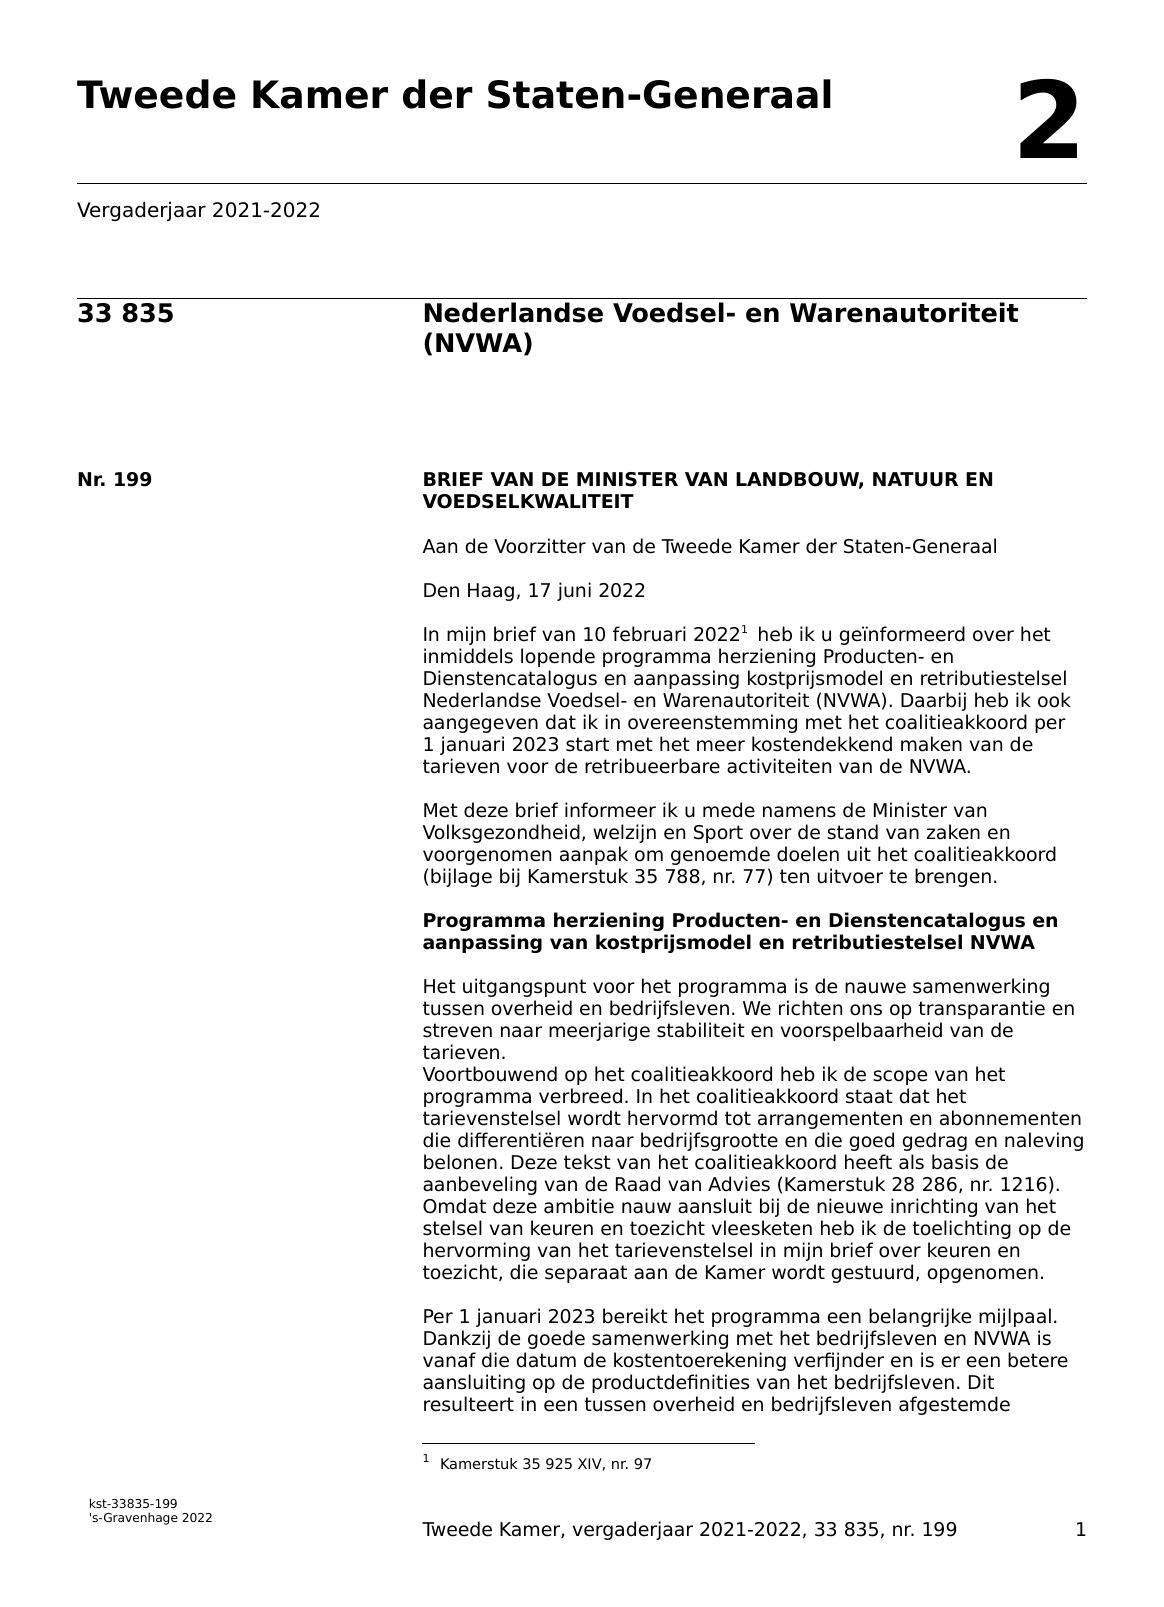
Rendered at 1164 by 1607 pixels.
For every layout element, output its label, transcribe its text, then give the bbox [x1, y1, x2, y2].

subtitle Programma herziening Producten- en Dienstencatalogus en aanpassing van kostprijsmodel en retributiestelsel NVWA [422, 910, 1087, 954]
subtitle Nr. 199 BRIEF VAN DE MINISTER VAN LANDBOUW, NATUUR EN VOEDSELKWALITEIT [77, 469, 1087, 513]
text Per 1 januari 2023 bereikt het programma een belangrijke mijlpaal. Dankzij de goede samenwerking met het bedrijfsleven en NVWA is vanaf die datum de kostentoerekening verfijnder en is er een betere aansluiting op de productdefinities van het bedrijfsleven. Dit resulteert in een tussen overheid en bedrijfsleven afgestemde [422, 1306, 1087, 1416]
text Aan de Voorzitter van de Tweede Kamer der Staten-Generaal [422, 536, 1087, 557]
text Met deze brief informeer ik u mede namens de Minister van Volksgezondheid, welzijn en Sport over de stand van zaken en voorgenomen aanpak om genoemde doelen uit het coalitieakkoord (bijlage bij Kamerstuk 35 788, nr. 77) ten uitvoer te brengen. [422, 800, 1087, 888]
text 's-Gravenhage 2022 [88, 1511, 323, 1525]
text Voortbouwend op het coalitieakkoord heb ik de scope van het programma verbreed. In het coalitieakkoord staat dat het tarievenstelsel wordt hervormd tot arrangementen en abonnementen die differentiëren naar bedrijfsgrootte en die goed gedrag en naleving belonen. Deze tekst van het coalitieakkoord heeft als basis de aanbeveling van de Raad van Advies (Kamerstuk 28 286, nr. 1216). Omdat deze ambitie nauw aansluit bij de nieuwe inrichting van het stelsel van keuren en toezicht vleesketen heb ik de toelichting op de hervorming van het tarievenstelsel in mijn brief over keuren en toezicht, die separaat aan de Kamer wordt gestuurd, opgenomen. [422, 1064, 1087, 1284]
table_cell Vergaderjaar 2021-2022 [77, 184, 1087, 298]
table_header Tweede Kamer der Staten-Generaal [77, 59, 886, 183]
text Het uitgangspunt voor het programma is de nauwe samenwerking tussen overheid en bedrijfsleven. We richten ons op transparantie en streven naar meerjarige stabiliteit en voorspelbaarheid van de tarieven. [422, 976, 1087, 1064]
table_header 2 [886, 59, 1087, 183]
subtitle 33 835 Nederlandse Voedsel- en Warenautoriteit (NVWA) [77, 299, 1087, 358]
text In mijn brief van 10 februari 2022 heb ik u geïnformeerd over het inmiddels lopende programma herziening Producten- en Dienstencatalogus en aanpassing kostprijsmodel en retributiestelsel Nederlandse Voedsel- en Warenautoriteit (NVWA). Daarbij heb ik ook aangegeven dat ik in overeenstemming met het coalitieakkoord per 1 januari 2023 start met het meer kostendekkend maken van de tarieven voor de retribueerbare activiteiten van de NVWA. [422, 624, 1087, 778]
text Kamerstuk 35 925 XIV, nr. 97 [422, 1452, 1087, 1474]
text kst-33835-199 [88, 1497, 323, 1511]
text Den Haag, 17 juni 2022 [422, 580, 1087, 602]
